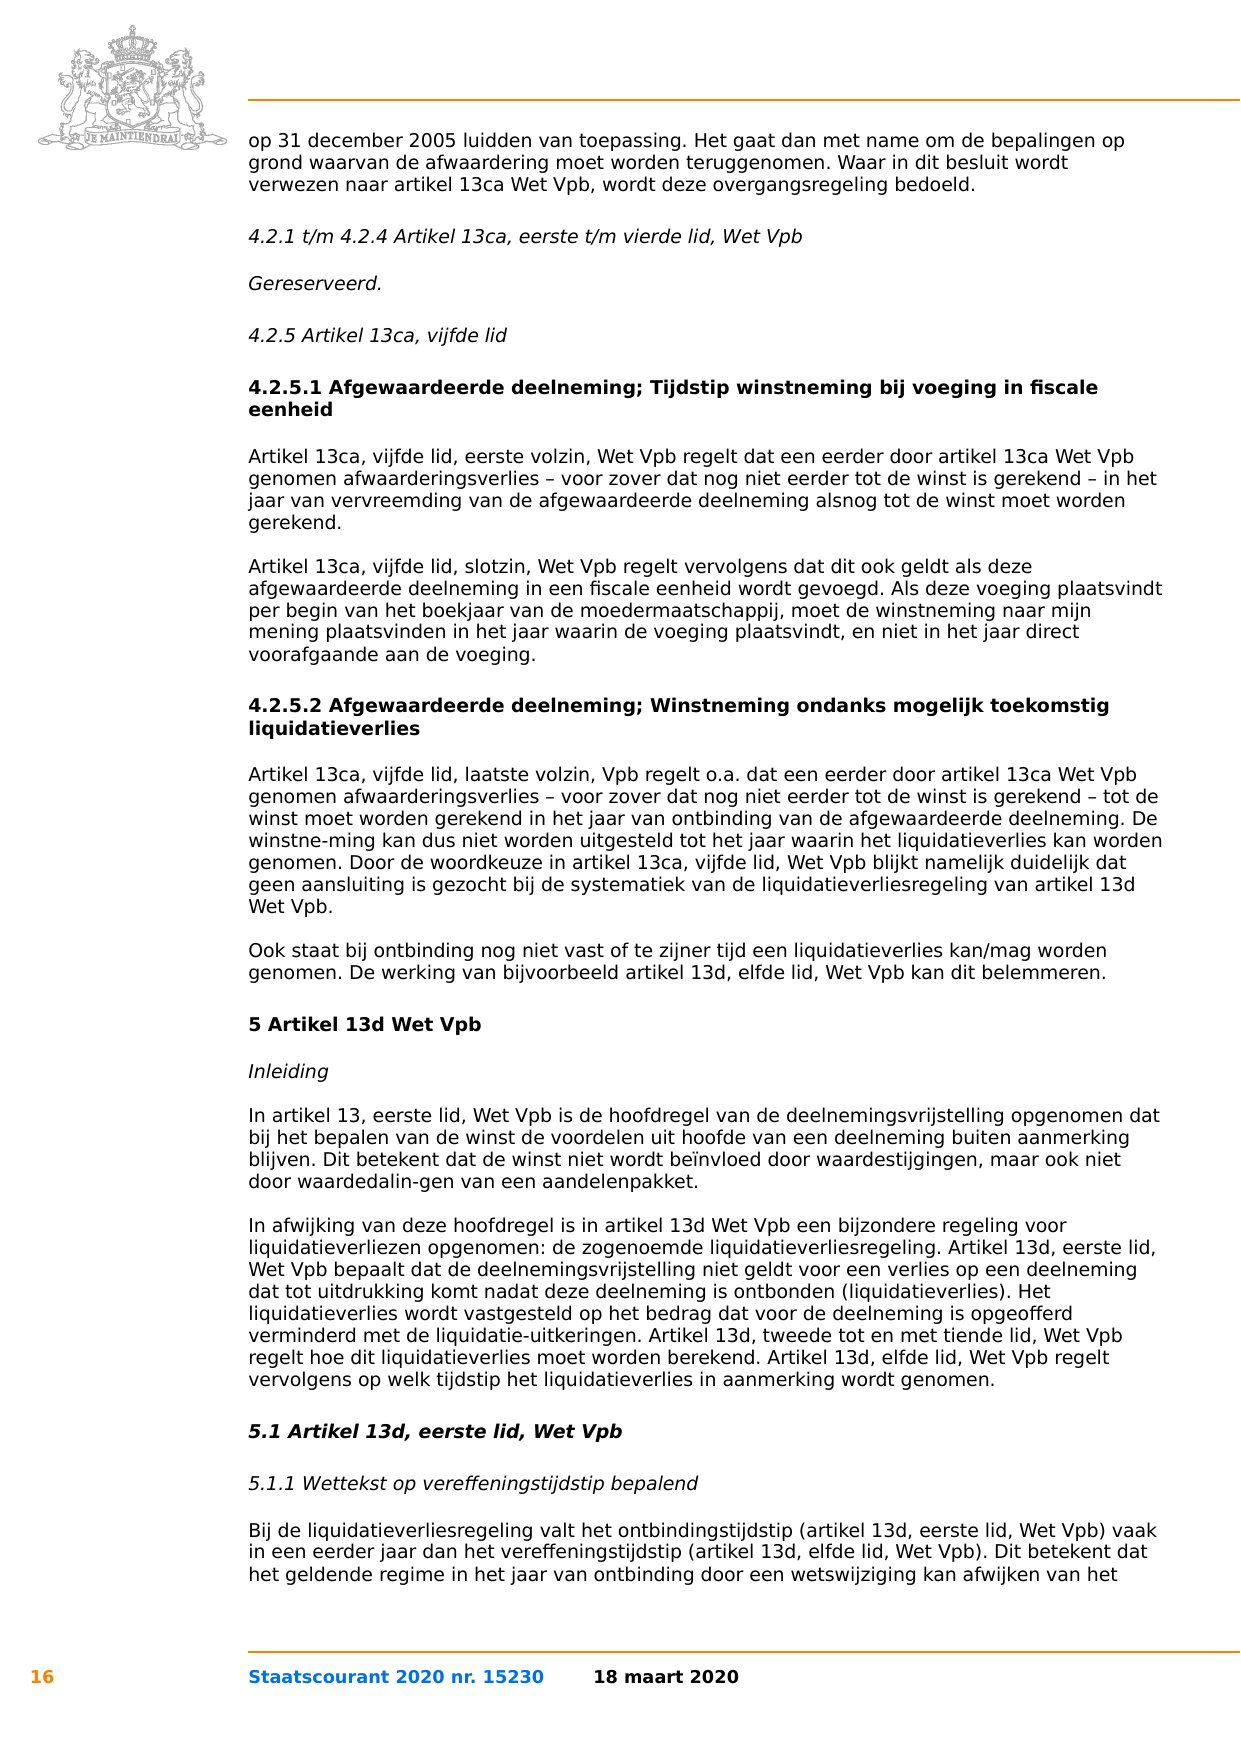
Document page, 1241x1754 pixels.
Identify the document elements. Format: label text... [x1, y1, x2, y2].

subtitle 4.2.5.2 Afgewaardeerde deelneming; Winstneming ondanks mogelijk toekomstig liquidatieverlies [248, 695, 1163, 739]
subtitle Inleiding [248, 1061, 1163, 1083]
text Bij de liquidatieverliesregeling valt het ontbindingstijdstip (artikel 13d, eerste lid, Wet Vpb) vaak in een eerder jaar dan het vereffeningstijdstip (artikel 13d, elfde lid, Wet Vpb). Dit betekent dat het geldende regime in het jaar van ontbinding door een wetswijziging kan afwijken van het [248, 1519, 1163, 1585]
text Gereserveerd. [248, 273, 1163, 295]
picture [38, 25, 227, 150]
subtitle 4.2.5.1 Afgewaardeerde deelneming; Tijdstip winstneming bij voeging in fiscale eenheid [248, 377, 1163, 421]
subtitle 5 Artikel 13d Wet Vpb [248, 1014, 1163, 1036]
subtitle 4.2.5 Artikel 13ca, vijfde lid [248, 325, 1163, 347]
subtitle 5.1 Artikel 13d, eerste lid, Wet Vpb [248, 1421, 1163, 1442]
text In artikel 13, eerste lid, Wet Vpb is de hoofdregel van de deelnemingsvrijstelling opgenomen dat bij het bepalen van de winst de voordelen uit hoofde van een deelneming buiten aanmerking blijven. Dit betekent dat de winst niet wordt beïnvloed door waardestijgingen, maar ook niet door waardedalin-gen van een aandelenpakket. [248, 1105, 1163, 1193]
text Artikel 13ca, vijfde lid, slotzin, Wet Vpb regelt vervolgens dat dit ook geldt als deze afgewaardeerde deelneming in een fiscale eenheid wordt gevoegd. Als deze voeging plaatsvindt per begin van het boekjaar van de moedermaatschappij, moet de winstneming naar mijn mening plaatsvinden in het jaar waarin de voeging plaatsvindt, en niet in het jaar direct voorafgaande aan de voeging. [248, 556, 1163, 665]
text Artikel 13ca, vijfde lid, eerste volzin, Wet Vpb regelt dat een eerder door artikel 13ca Wet Vpb genomen afwaarderingsverlies – voor zover dat nog niet eerder tot de winst is gerekend – in het jaar van vervreemding van de afgewaardeerde deelneming alsnog tot de winst moet worden gerekend. [248, 446, 1163, 534]
text Artikel 13ca, vijfde lid, laatste volzin, Vpb regelt o.a. dat een eerder door artikel 13ca Wet Vpb genomen afwaarderingsverlies – voor zover dat nog niet eerder tot de winst is gerekend – tot de winst moet worden gerekend in het jaar van ontbinding van de afgewaardeerde deelneming. De winstne-ming kan dus niet worden uitgesteld tot het jaar waarin het liquidatieverlies kan worden genomen. Door de woordkeuze in artikel 13ca, vijfde lid, Wet Vpb blijkt namelijk duidelijk dat geen aansluiting is gezocht bij de systematiek van de liquidatieverliesregeling van artikel 13d Wet Vpb. [248, 764, 1163, 918]
subtitle 4.2.1 t/m 4.2.4 Artikel 13ca, eerste t/m vierde lid, Wet Vpb [248, 226, 1163, 248]
text In afwijking van deze hoofdregel is in artikel 13d Wet Vpb een bijzondere regeling voor liquidatieverliezen opgenomen: de zogenoemde liquidatieverliesregeling. Artikel 13d, eerste lid, Wet Vpb bepaalt dat de deelnemingsvrijstelling niet geldt voor een verlies op een deelneming dat tot uitdrukking komt nadat deze deelneming is ontbonden (liquidatieverlies). Het liquidatieverlies wordt vastgesteld op het bedrag dat voor de deelneming is opgeofferd verminderd met de liquidatie-uitkeringen. Artikel 13d, tweede tot en met tiende lid, Wet Vpb regelt hoe dit liquidatieverlies moet worden berekend. Artikel 13d, elfde lid, Wet Vpb regelt vervolgens op welk tijdstip het liquidatieverlies in aanmerking wordt genomen. [248, 1215, 1163, 1391]
subtitle 5.1.1 Wettekst op vereffeningstijdstip bepalend [248, 1472, 1163, 1494]
text Ook staat bij ontbinding nog niet vast of te zijner tijd een liquidatieverlies kan/mag worden genomen. De werking van bijvoorbeeld artikel 13d, elfde lid, Wet Vpb kan dit belemmeren. [248, 940, 1163, 984]
text op 31 december 2005 luidden van toepassing. Het gaat dan met name om de bepalingen op grond waarvan de afwaardering moet worden teruggenomen. Waar in dit besluit wordt verwezen naar artikel 13ca Wet Vpb, wordt deze overgangsregeling bedoeld. [248, 130, 1163, 196]
